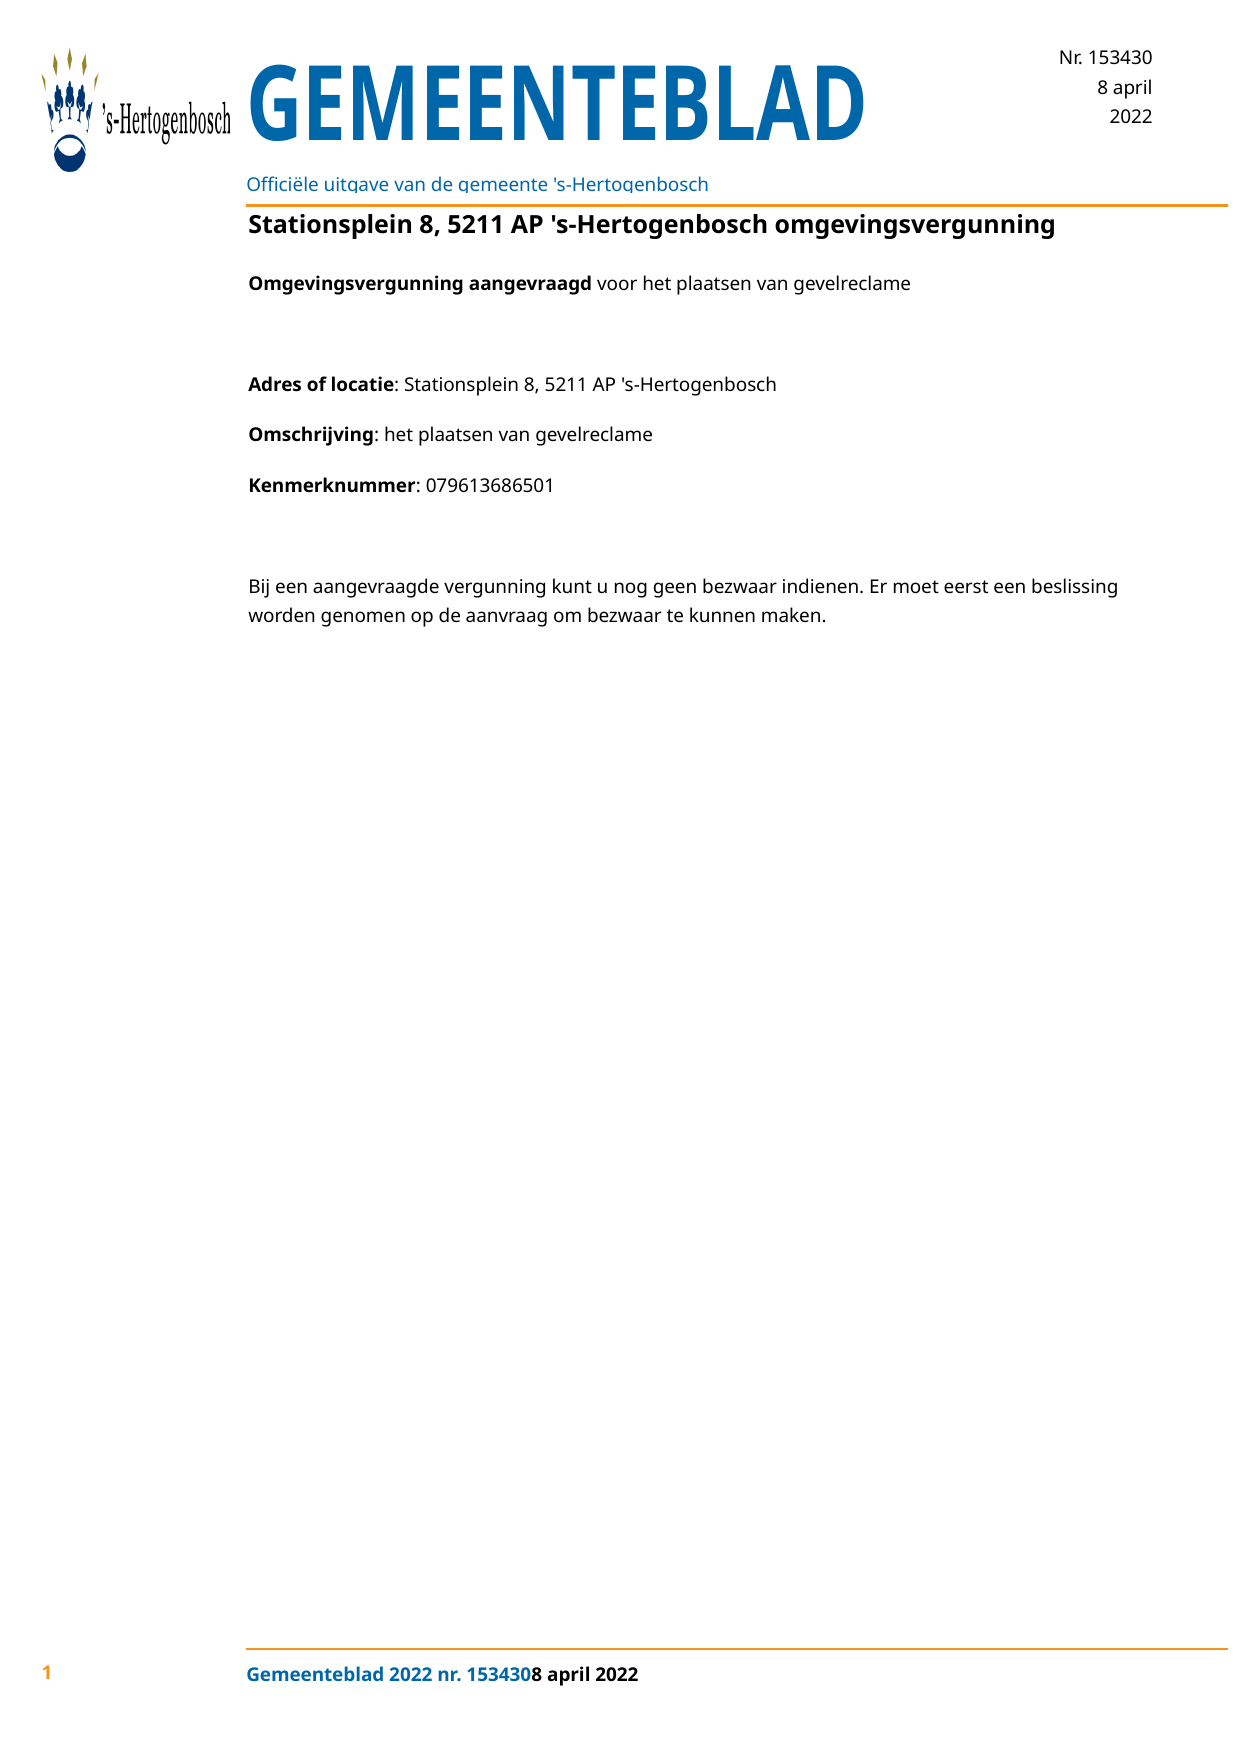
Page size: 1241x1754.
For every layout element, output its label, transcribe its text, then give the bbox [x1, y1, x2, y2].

text Omschrijving: het plaatsen van gevelreclame [248, 422, 1152, 447]
picture [41, 47, 231, 172]
text Adres of locatie: Stationsplein 8, 5211 AP 's-Hertogenbosch [248, 371, 1152, 397]
text Omgevingsvergunning aangevraagd voor het plaatsen van gevelreclame [248, 270, 1152, 296]
text Kenmerknummer: 079613686501 [248, 472, 1152, 498]
text Bij een aangevraagde vergunning kunt u nog geen bezwaar indienen. Er moet eerst een beslissing worden genomen op de aanvraag om bezwaar te kunnen maken. [248, 573, 1152, 628]
text Stationsplein 8, 5211 AP 's-Hertogenbosch omgevingsvergunning [248, 207, 1152, 241]
